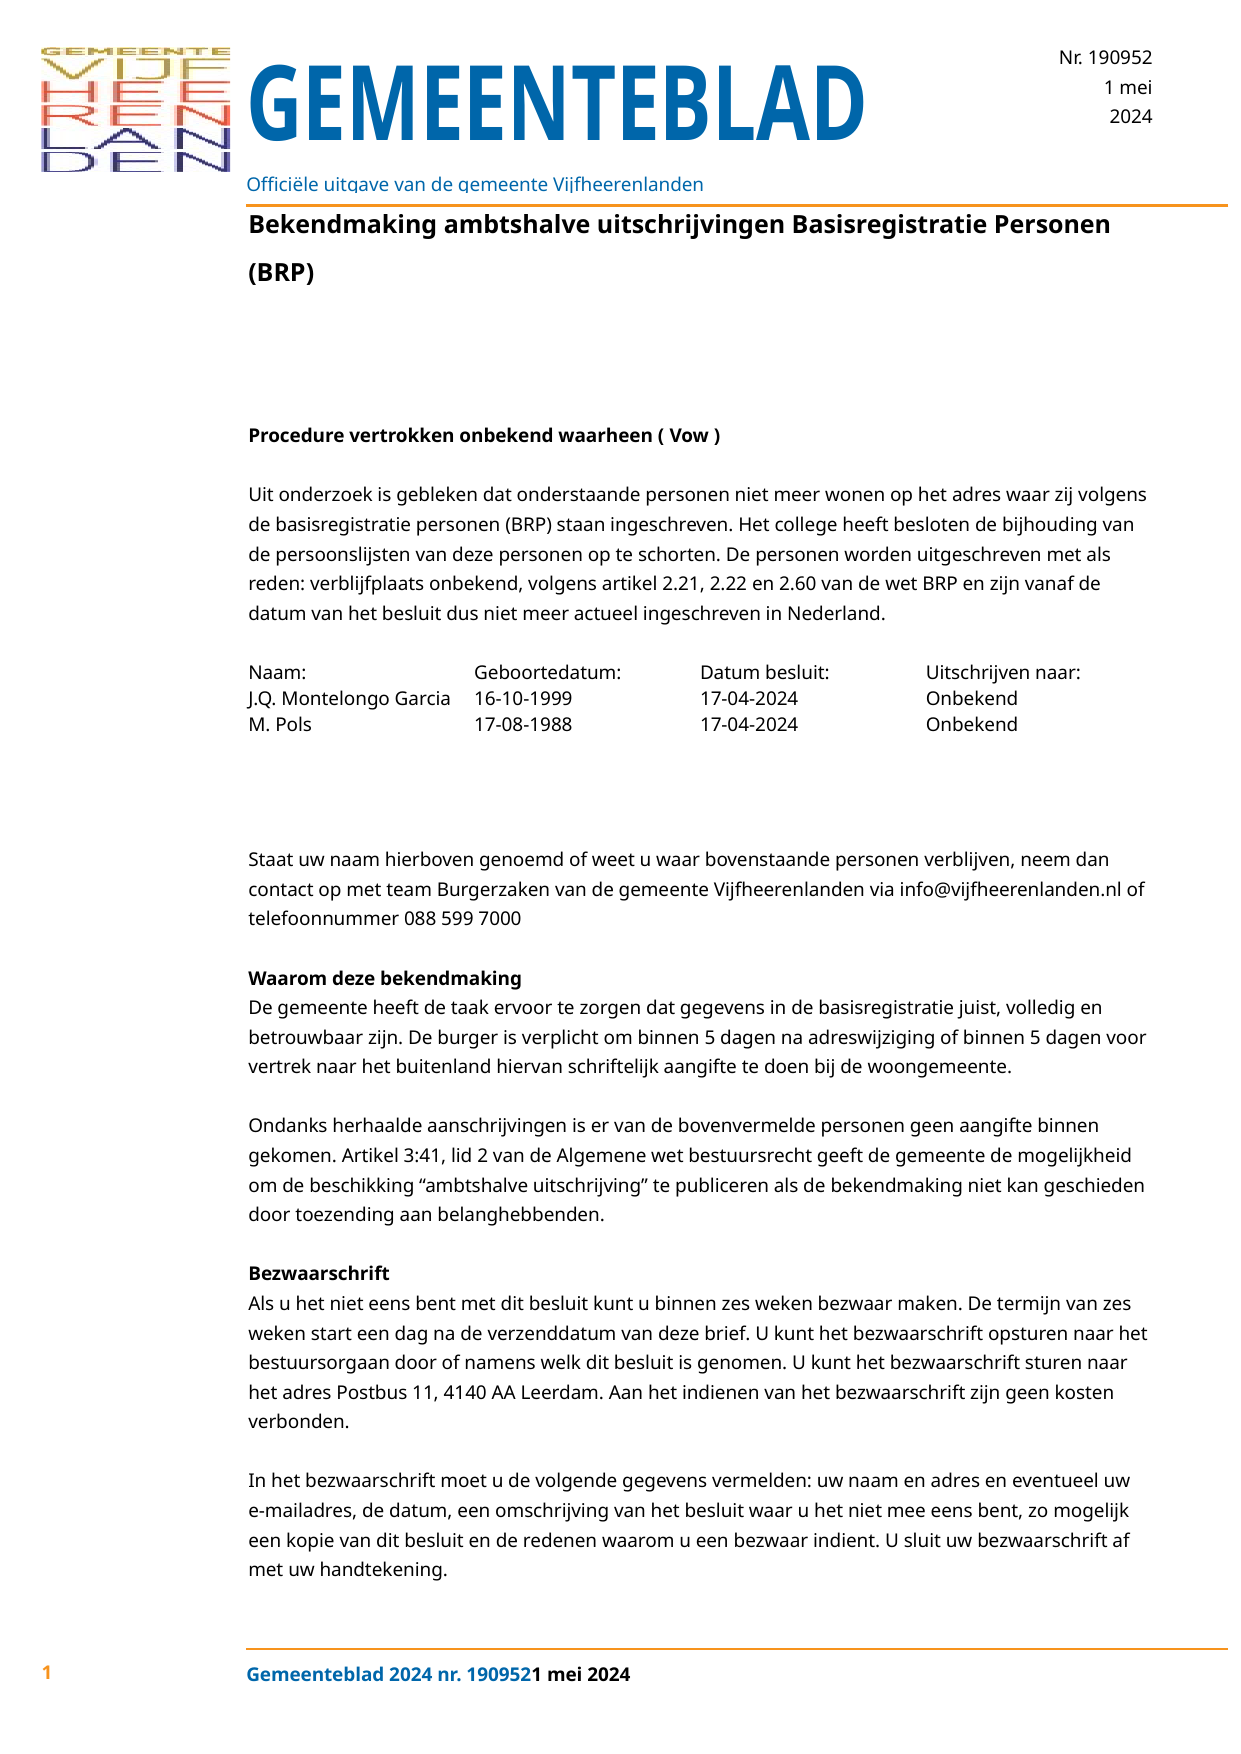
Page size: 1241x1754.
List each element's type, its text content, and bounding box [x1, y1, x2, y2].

table_header Uitschrijven naar: [926, 659, 1152, 685]
table_cell [474, 736, 700, 762]
picture [41, 47, 231, 172]
table_cell [926, 736, 1152, 762]
table_cell [248, 788, 474, 814]
table_cell [926, 788, 1152, 814]
table_cell 17-04-2024 [700, 711, 926, 736]
table_cell Onbekend [926, 711, 1152, 736]
text Bekendmaking ambtshalve uitschrijvingen Basisregistratie Personen (BRP) [248, 207, 1152, 288]
table_cell [474, 788, 700, 814]
table_cell [700, 762, 926, 788]
text De gemeente heeft de taak ervoor te zorgen dat gegevens in de basisregistratie juist, volledig en betrouwbaar zijn. De burger is verplicht om binnen 5 dagen na adreswijziging of binnen 5 dagen voor vertrek naar het buitenland hiervan schriftelijk aangifte te doen bij de woongemeente. [248, 994, 1152, 1079]
text Ondanks herhaalde aanschrijvingen is er van de bovenvermelde personen geen aangifte binnen gekomen. Artikel 3:41, lid 2 van de Algemene wet bestuursrecht geeft de gemeente de mogelijkheid om de beschikking “ambtshalve uitschrijving” te publiceren als de bekendmaking niet kan geschieden door toezending aan belanghebbenden. [248, 1113, 1152, 1227]
table_cell [700, 736, 926, 762]
text Waarom deze bekendmaking [248, 965, 1152, 991]
table_cell M. Pols [248, 711, 474, 736]
text Procedure vertrokken onbekend waarheen ( Vow ) [248, 422, 1152, 448]
table_cell J.Q. Montelongo Garcia [248, 685, 474, 711]
text Als u het niet eens bent met dit besluit kunt u binnen zes weken bezwaar maken. De termijn van zes weken start een dag na de verzenddatum van deze brief. U kunt het bezwaarschrift opsturen naar het bestuursorgaan door of namens welk dit besluit is genomen. U kunt het bezwaarschrift sturen naar het adres Postbus 11, 4140 AA Leerdam. Aan het indienen van het bezwaarschrift zijn geen kosten verbonden. [248, 1290, 1152, 1434]
table_cell [248, 762, 474, 788]
table_cell 17-04-2024 [700, 685, 926, 711]
text Uit onderzoek is gebleken dat onderstaande personen niet meer wonen op het adres waar zij volgens de basisregistratie personen (BRP) staan ingeschreven. Het college heeft besloten de bijhouding van de persoonslijsten van deze personen op te schorten. De personen worden uitgeschreven met als reden: verblijfplaats onbekend, volgens artikel 2.21, 2.22 en 2.60 van de wet BRP en zijn vanaf de datum van het besluit dus niet meer actueel ingeschreven in Nederland. [248, 482, 1152, 626]
table_header Geboortedatum: [474, 659, 700, 685]
table_cell 17-08-1988 [474, 711, 700, 736]
table_cell 16-10-1999 [474, 685, 700, 711]
table_cell [248, 736, 474, 762]
table_cell [700, 788, 926, 814]
text In het bezwaarschrift moet u de volgende gegevens vermelden: uw naam en adres en eventueel uw e-mailadres, de datum, een omschrijving van het besluit waar u het niet mee eens bent, zo mogelijk een kopie van dit besluit en de redenen waarom u een bezwaar indient. U sluit uw bezwaarschrift af met uw handtekening. [248, 1468, 1152, 1582]
table_cell [474, 762, 700, 788]
table_cell [926, 762, 1152, 788]
table_cell Onbekend [926, 685, 1152, 711]
text Bezwaarschrift [248, 1261, 1152, 1286]
text Staat uw naam hierboven genoemd of weet u waar bovenstaande personen verblijven, neem dan contact op met team Burgerzaken van de gemeente Vijfheerenlanden via info@vijfheerenlanden.nl of telefoonnummer 088 599 7000 [248, 846, 1152, 931]
table_header Datum besluit: [700, 659, 926, 685]
table_header Naam: [248, 659, 474, 685]
